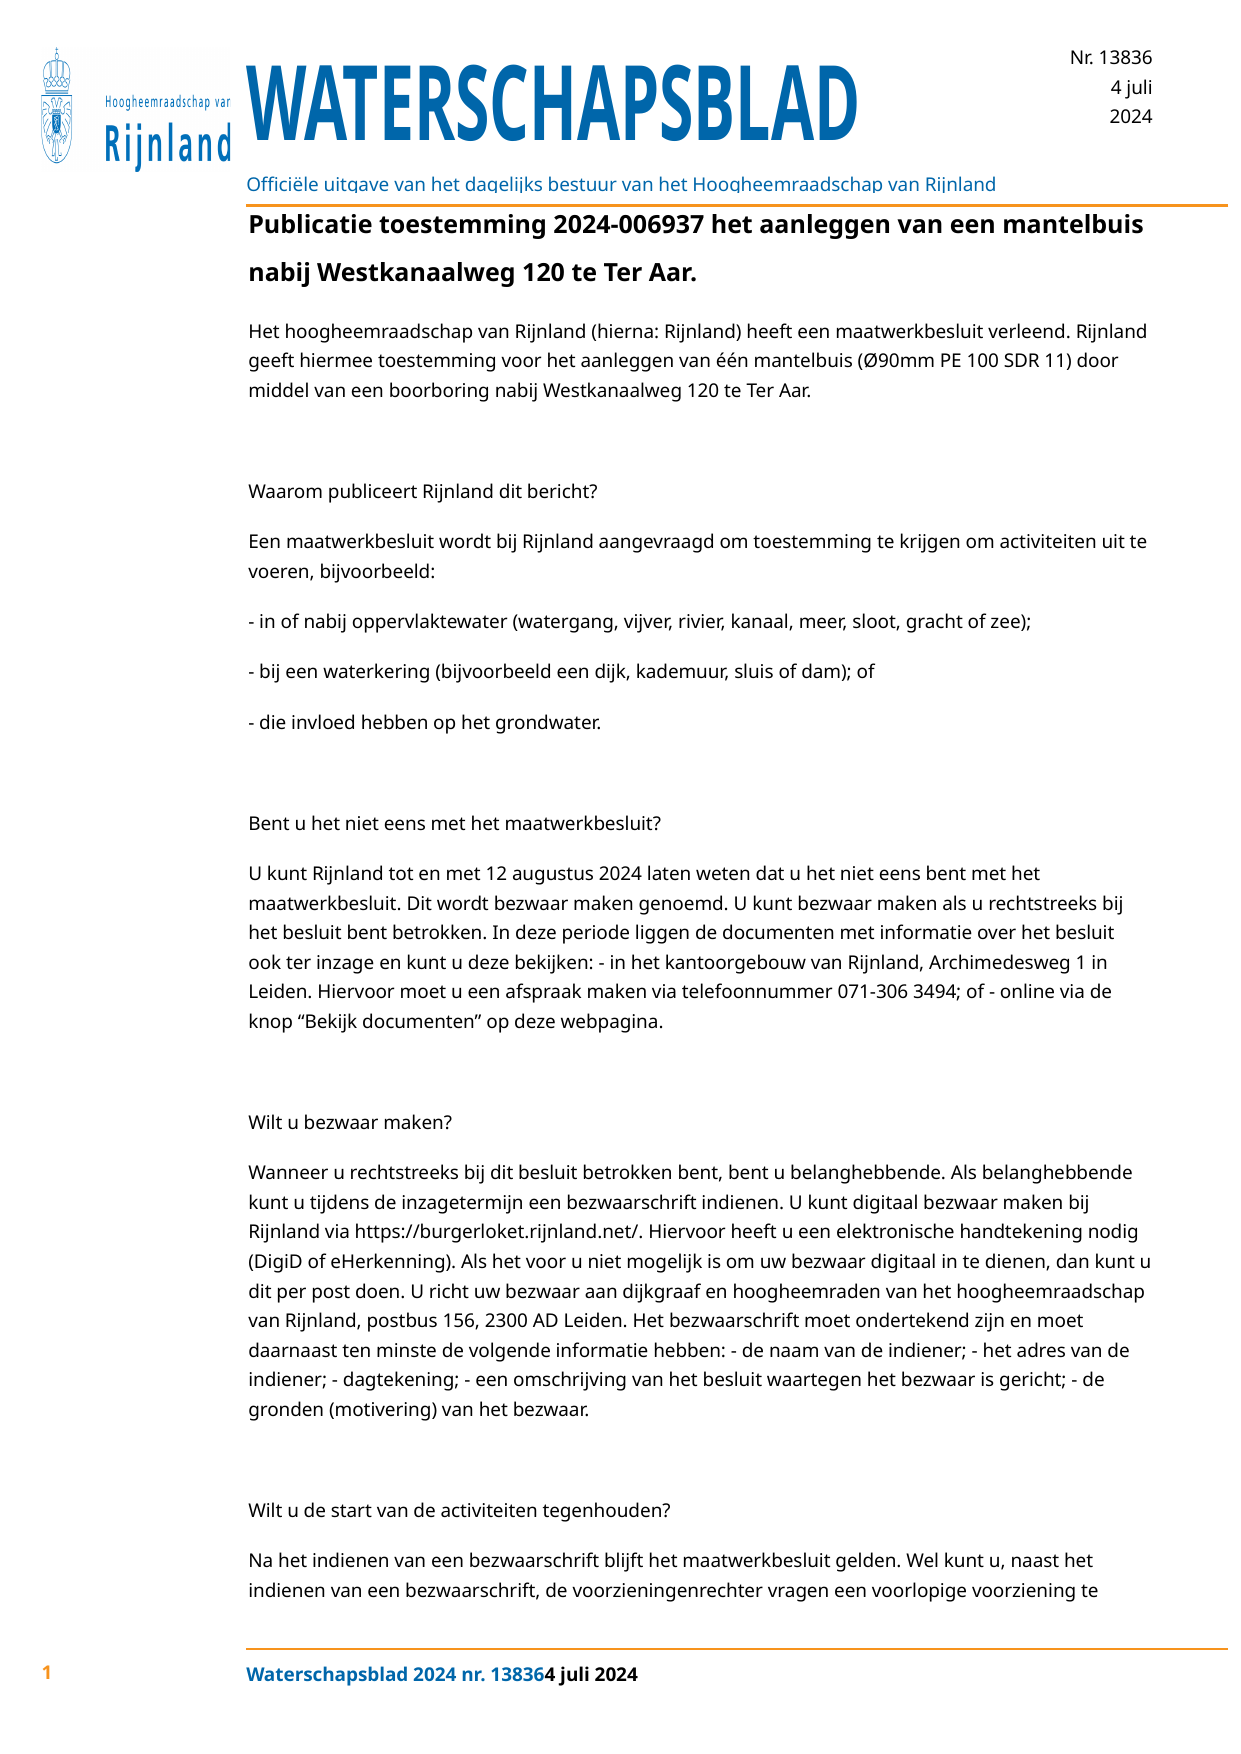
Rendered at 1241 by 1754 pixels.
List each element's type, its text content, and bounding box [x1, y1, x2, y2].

text - in of nabij oppervlaktewater (watergang, vijver, rivier, kanaal, meer, sloot, gracht of zee); [248, 608, 1152, 634]
picture [41, 47, 231, 172]
text - bij een waterkering (bijvoorbeeld een dijk, kademuur, sluis of dam); of [248, 659, 1152, 684]
text Wilt u bezwaar maken? [248, 1109, 1152, 1135]
text Het hoogheemraadschap van Rijnland (hierna: Rijnland) heeft een maatwerkbesluit verleend. Rijnland geeft hiermee toestemming voor het aanleggen van één mantelbuis (Ø90mm PE 100 SDR 11) door middel van een boorboring nabij Westkanaalweg 120 te Ter Aar. [248, 318, 1152, 403]
text U kunt Rijnland tot en met 12 augustus 2024 laten weten dat u het niet eens bent met het maatwerkbesluit. Dit wordt bezwaar maken genoemd. U kunt bezwaar maken als u rechtstreeks bij het besluit bent betrokken. In deze periode liggen de documenten met informatie over het besluit ook ter inzage en kunt u deze bekijken: - in het kantoorgebouw van Rijnland, Archimedesweg 1 in Leiden. Hiervoor moet u een afspraak maken via telefoonnummer 071-306 3494; of - online via de knop “Bekijk documenten” op deze webpagina. [248, 860, 1152, 1034]
text Wilt u de start van de activiteiten tegenhouden? [248, 1497, 1152, 1523]
text - die invloed hebben op het grondwater. [248, 709, 1152, 735]
text Wanneer u rechtstreeks bij dit besluit betrokken bent, bent u belanghebbende. Als belanghebbende kunt u tijdens de inzagetermijn een bezwaarschrift indienen. U kunt digitaal bezwaar maken bij Rijnland via https://burgerloket.rijnland.net/. Hiervoor heeft u een elektronische handtekening nodig (DigiD of eHerkenning). Als het voor u niet mogelijk is om uw bezwaar digitaal in te dienen, dan kunt u dit per post doen. U richt uw bezwaar aan dijkgraaf en hoogheemraden van het hoogheemraadschap van Rijnland, postbus 156, 2300 AD Leiden. Het bezwaarschrift moet ondertekend zijn en moet daarnaast ten minste de volgende informatie hebben: - de naam van de indiener; - het adres van de indiener; - dagtekening; - een omschrijving van het besluit waartegen het bezwaar is gericht; - de gronden (motivering) van het bezwaar. [248, 1159, 1152, 1422]
text Bent u het niet eens met het maatwerkbesluit? [248, 810, 1152, 836]
text Waarom publiceert Rijnland dit bericht? [248, 478, 1152, 504]
text Na het indienen van een bezwaarschrift blijft het maatwerkbesluit gelden. Wel kunt u, naast het indienen van een bezwaarschrift, de voorzieningenrechter vragen een voorlopige voorziening te [248, 1547, 1152, 1603]
text Publicatie toestemming 2024-006937 het aanleggen van een mantelbuis nabij Westkanaalweg 120 te Ter Aar. [248, 207, 1152, 288]
text Een maatwerkbesluit wordt bij Rijnland aangevraagd om toestemming te krijgen om activiteiten uit te voeren, bijvoorbeeld: [248, 528, 1152, 584]
